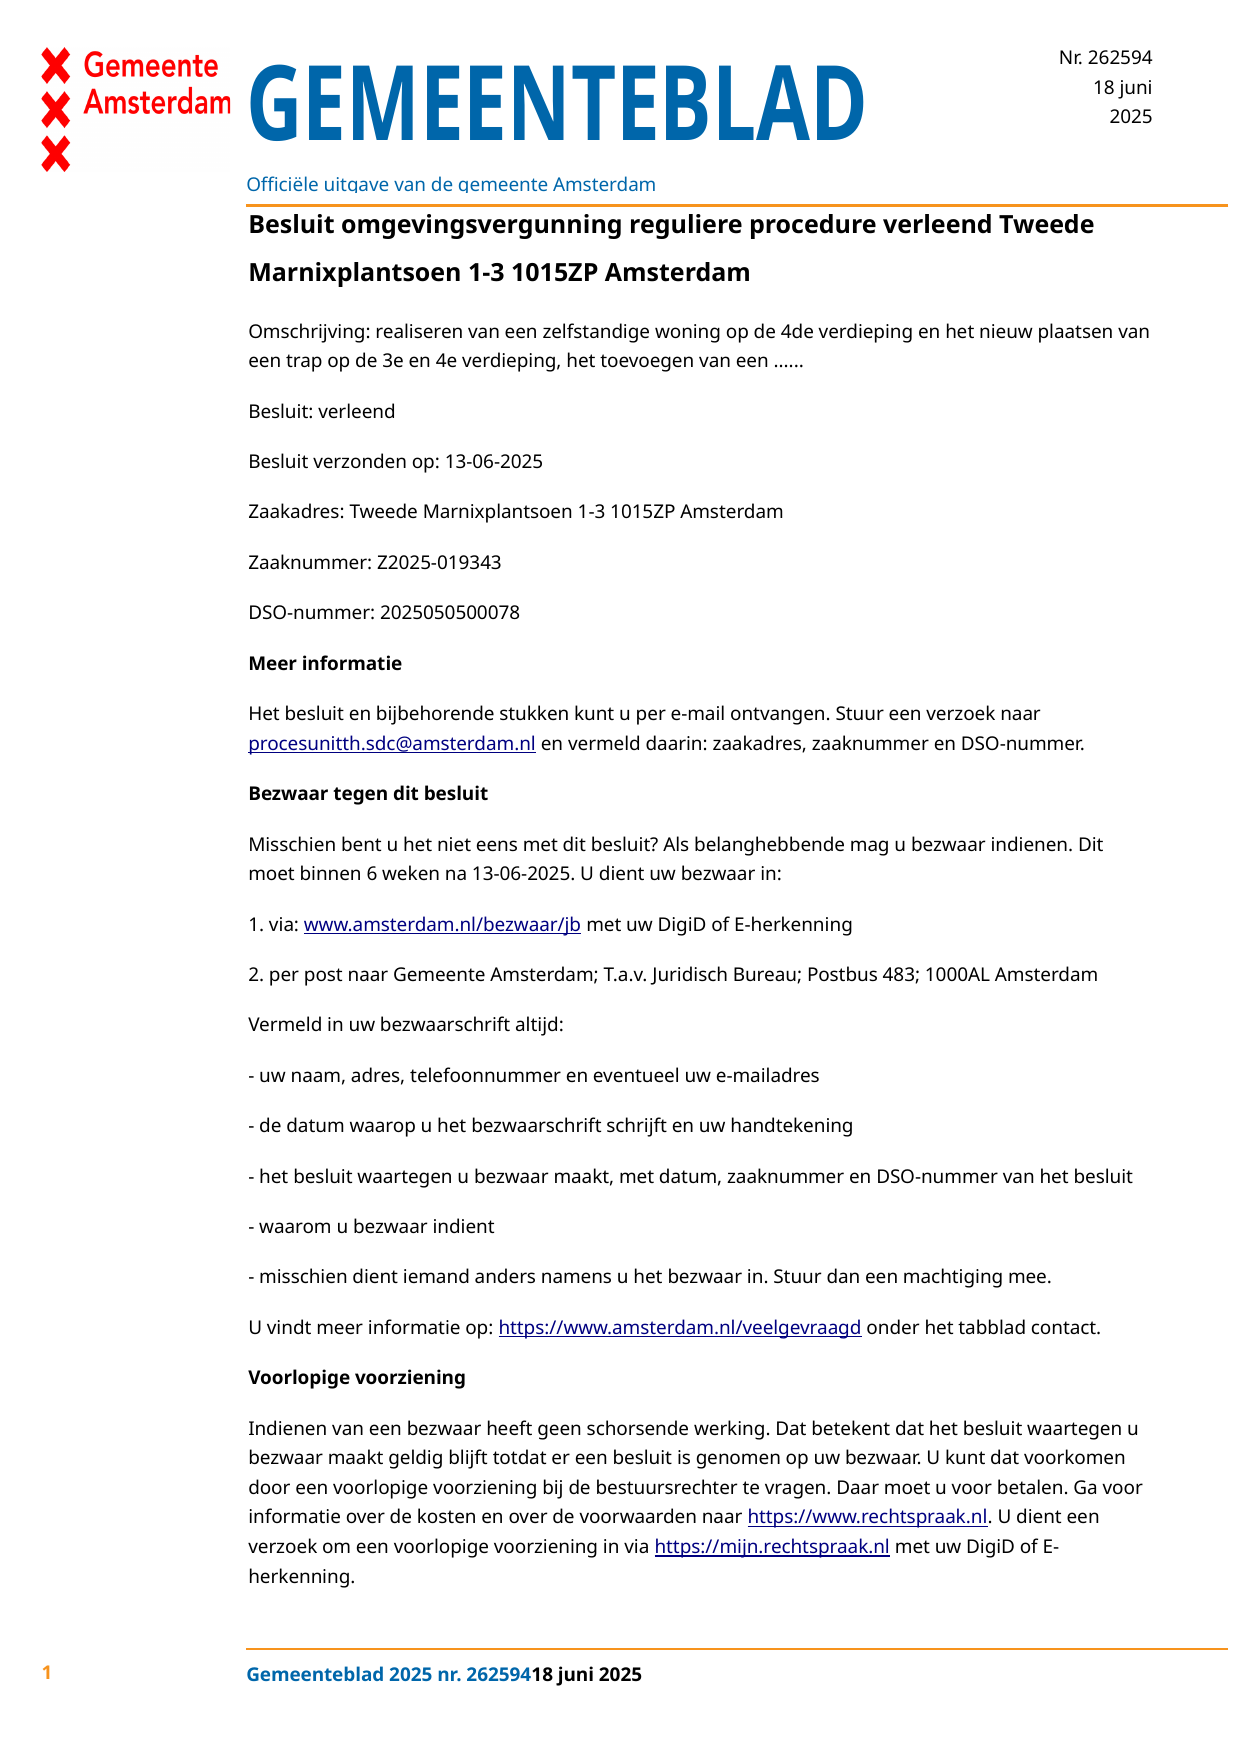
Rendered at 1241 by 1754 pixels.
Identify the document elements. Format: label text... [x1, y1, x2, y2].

text Meer informatie [248, 650, 1152, 676]
text Zaakadres: Tweede Marnixplantsoen 1-3 1015ZP Amsterdam [248, 499, 1152, 524]
text Indienen van een bezwaar heeft geen schorsende werking. Dat betekent dat het besluit waartegen u bezwaar maakt geldig blijft totdat er een besluit is genomen op uw bezwaar. U kunt dat voorkomen door een voorlopige voorziening bij de bestuursrechter te vragen. Daar moet u voor betalen. Ga voor informatie over de kosten en over de voorwaarden naar https://www.rechtspraak.nl. U dient een verzoek om een voorlopige voorziening in via https://mijn.rechtspraak.nl met uw DigiD of E-herkenning. [248, 1415, 1152, 1589]
text Besluit: verleend [248, 398, 1152, 424]
text 1. via: www.amsterdam.nl/bezwaar/jb met uw DigiD of E-herkenning [248, 911, 1152, 937]
text 2. per post naar Gemeente Amsterdam; T.a.v. Juridisch Bureau; Postbus 483; 1000AL Amsterdam [248, 961, 1152, 987]
text U vindt meer informatie op: https://www.amsterdam.nl/veelgevraagd onder het tabblad contact. [248, 1314, 1152, 1340]
text - de datum waarop u het bezwaarschrift schrijft en uw handtekening [248, 1112, 1152, 1138]
text DSO-nummer: 2025050500078 [248, 599, 1152, 625]
text Vermeld in uw bezwaarschrift altijd: [248, 1012, 1152, 1037]
text Voorlopige voorziening [248, 1364, 1152, 1390]
picture [41, 47, 231, 172]
text Misschien bent u het niet eens met dit besluit? Als belanghebbende mag u bezwaar indienen. Dit moet binnen 6 weken na 13-06-2025. U dient uw bezwaar in: [248, 831, 1152, 886]
text Omschrijving: realiseren van een zelfstandige woning op de 4de verdieping en het nieuw plaatsen van een trap op de 3e en 4e verdieping, het toevoegen van een ...... [248, 318, 1152, 373]
text Zaaknummer: Z2025-019343 [248, 549, 1152, 575]
text - misschien dient iemand anders namens u het bezwaar in. Stuur dan een machtiging mee. [248, 1264, 1152, 1289]
text - het besluit waartegen u bezwaar maakt, met datum, zaaknummer en DSO-nummer van het besluit [248, 1163, 1152, 1189]
text Het besluit en bijbehorende stukken kunt u per e-mail ontvangen. Stuur een verzoek naar procesunitth.sdc@amsterdam.nl en vermeld daarin: zaakadres, zaaknummer en DSO-nummer. [248, 700, 1152, 756]
text - uw naam, adres, telefoonnummer en eventueel uw e-mailadres [248, 1062, 1152, 1088]
text Bezwaar tegen dit besluit [248, 780, 1152, 806]
text Besluit verzonden op: 13-06-2025 [248, 448, 1152, 474]
text - waarom u bezwaar indient [248, 1213, 1152, 1239]
text Besluit omgevingsvergunning reguliere procedure verleend Tweede Marnixplantsoen 1-3 1015ZP Amsterdam [248, 207, 1152, 288]
